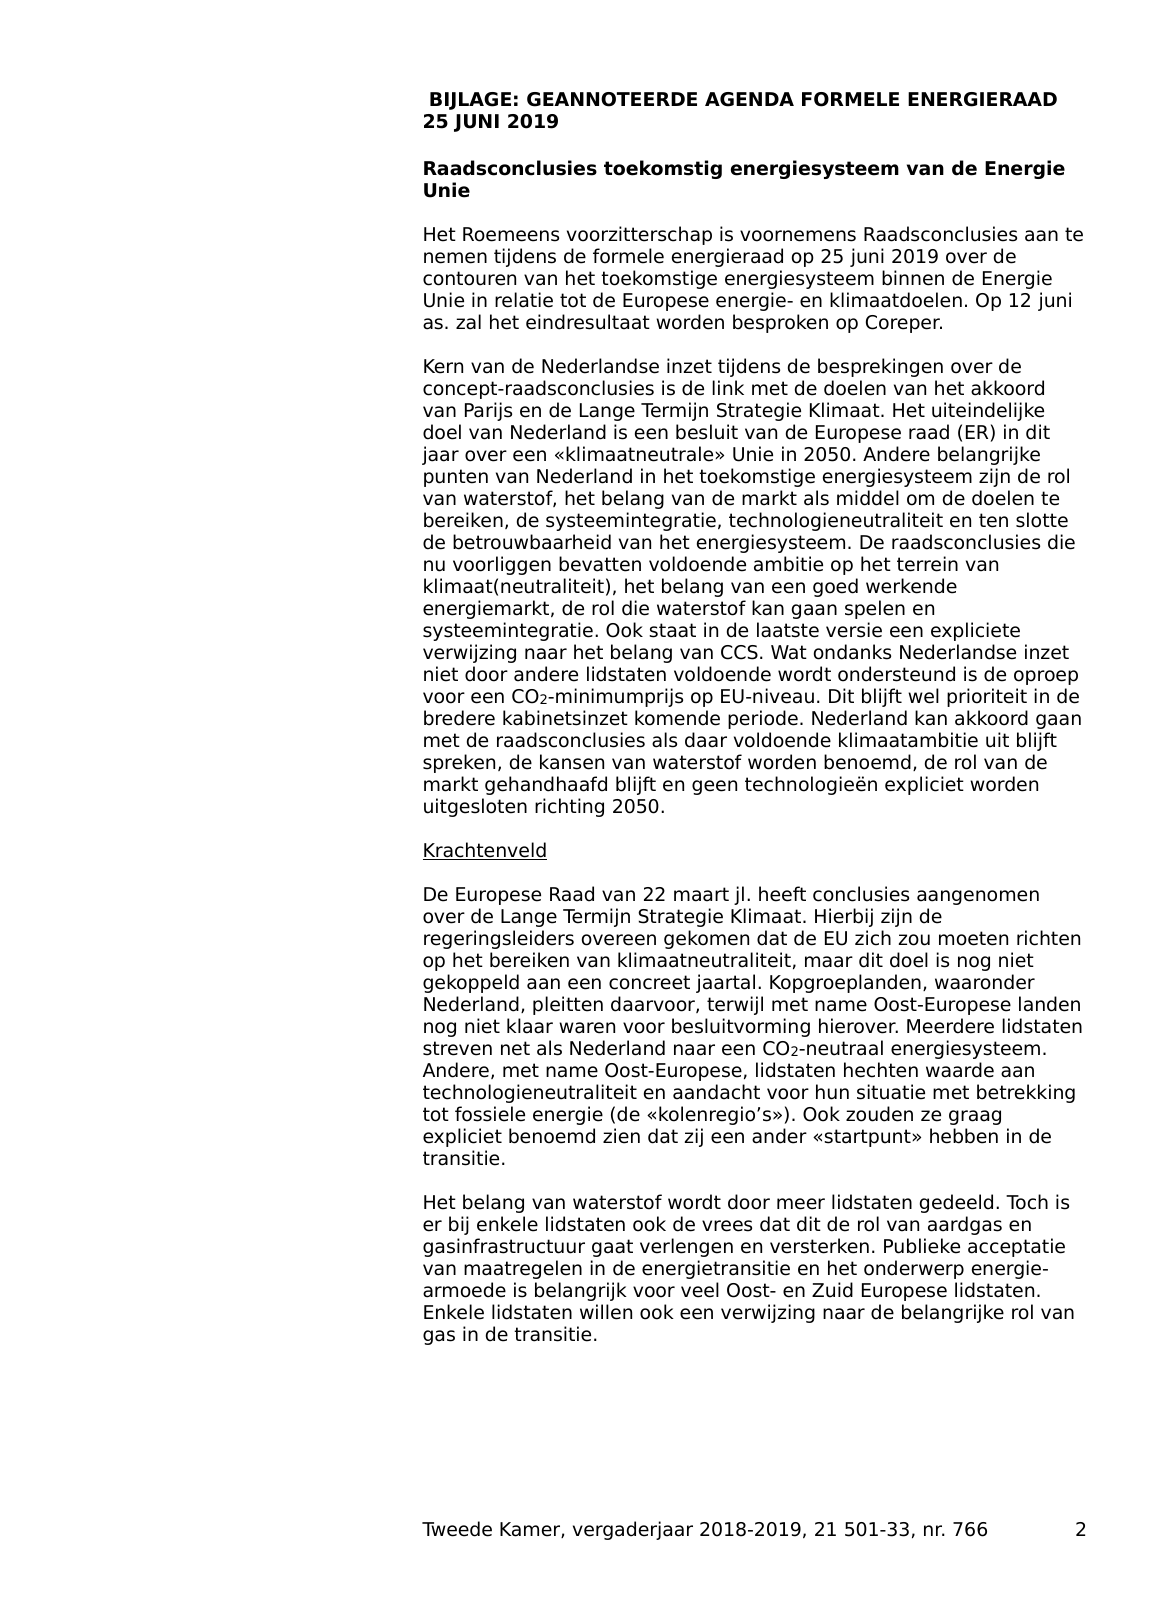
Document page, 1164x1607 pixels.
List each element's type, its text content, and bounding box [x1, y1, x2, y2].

text Het belang van waterstof wordt door meer lidstaten gedeeld. Toch is er bij enkele lidstaten ook de vrees dat dit de rol van aardgas en gasinfrastructuur gaat verlengen en versterken. Publieke acceptatie van maatregelen in de energietransitie en het onderwerp energie-armoede is belangrijk voor veel Oost- en Zuid Europese lidstaten. Enkele lidstaten willen ook een verwijzing naar de belangrijke rol van gas in de transitie. [422, 1192, 1087, 1346]
subtitle Krachtenveld [422, 840, 1087, 862]
text Kern van de Nederlandse inzet tijdens de besprekingen over de concept-raadsconclusies is de link met de doelen van het akkoord van Parijs en de Lange Termijn Strategie Klimaat. Het uiteindelijke doel van Nederland is een besluit van de Europese raad (ER) in dit jaar over een «klimaatneutrale» Unie in 2050. Andere belangrijke punten van Nederland in het toekomstige energiesysteem zijn de rol van waterstof, het belang van de markt als middel om de doelen te bereiken, de systeemintegratie, technologieneutraliteit en ten slotte de betrouwbaarheid van het energiesysteem. De raadsconclusies die nu voorliggen bevatten voldoende ambitie op het terrein van klimaat(neutraliteit), het belang van een goed werkende energiemarkt, de rol die waterstof kan gaan spelen en systeemintegratie. Ook staat in de laatste versie een expliciete verwijzing naar het belang van CCS. Wat ondanks Nederlandse inzet niet door andere lidstaten voldoende wordt ondersteund is de oproep voor een CO2-minimumprijs op EU-niveau. Dit blijft wel prioriteit in de bredere kabinetsinzet komende periode. Nederland kan akkoord gaan met de raadsconclusies als daar voldoende klimaatambitie uit blijft spreken, de kansen van waterstof worden benoemd, de rol van de markt gehandhaafd blijft en geen technologieën expliciet worden uitgesloten richting 2050. [422, 356, 1087, 818]
text Het Roemeens voorzitterschap is voornemens Raadsconclusies aan te nemen tijdens de formele energieraad op 25 juni 2019 over de contouren van het toekomstige energiesysteem binnen de Energie Unie in relatie tot de Europese energie- en klimaatdoelen. Op 12 juni as. zal het eindresultaat worden besproken op Coreper. [422, 224, 1087, 334]
subtitle Raadsconclusies toekomstig energiesysteem van de Energie Unie [422, 158, 1087, 202]
subtitle BIJLAGE: GEANNOTEERDE AGENDA FORMELE ENERGIERAAD 25 JUNI 2019 [77, 89, 1087, 133]
text De Europese Raad van 22 maart jl. heeft conclusies aangenomen over de Lange Termijn Strategie Klimaat. Hierbij zijn de regeringsleiders overeen gekomen dat de EU zich zou moeten richten op het bereiken van klimaatneutraliteit, maar dit doel is nog niet gekoppeld aan een concreet jaartal. Kopgroeplanden, waaronder Nederland, pleitten daarvoor, terwijl met name Oost-Europese landen nog niet klaar waren voor besluitvorming hierover. Meerdere lidstaten streven net als Nederland naar een CO2-neutraal energiesysteem. Andere, met name Oost-Europese, lidstaten hechten waarde aan technologieneutraliteit en aandacht voor hun situatie met betrekking tot fossiele energie (de «kolenregio’s»). Ook zouden ze graag expliciet benoemd zien dat zij een ander «startpunt» hebben in de transitie. [422, 884, 1087, 1170]
